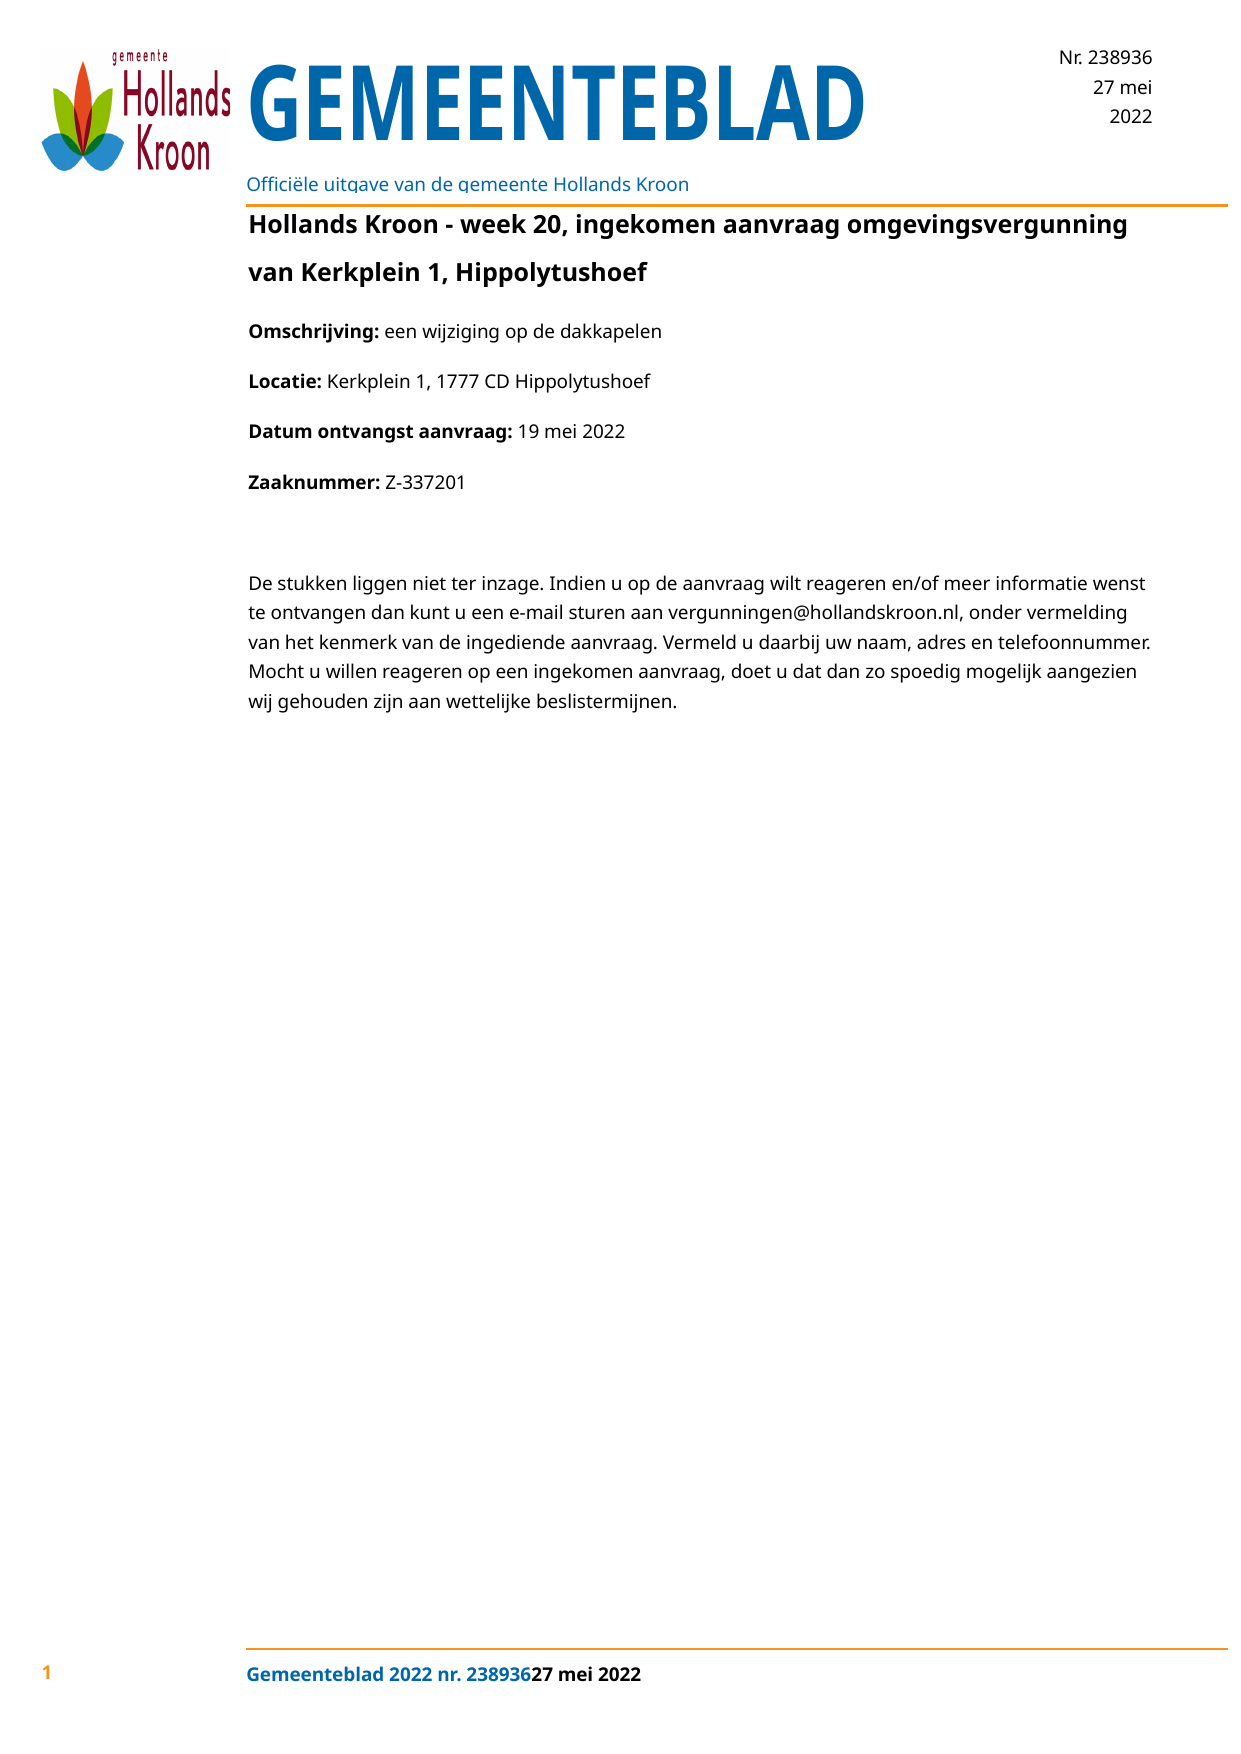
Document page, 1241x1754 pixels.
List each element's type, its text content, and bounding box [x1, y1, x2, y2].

text Locatie: Kerkplein 1, 1777 CD Hippolytushoef [248, 368, 1152, 394]
text De stukken liggen niet ter inzage. Indien u op de aanvraag wilt reageren en/of meer informatie wenst te ontvangen dan kunt u een e-mail sturen aan vergunningen@hollandskroon.nl, onder vermelding van het kenmerk van de ingediende aanvraag. Vermeld u daarbij uw naam, adres en telefoonnummer. Mocht u willen reageren op een ingekomen aanvraag, doet u dat dan zo spoedig mogelijk aangezien wij gehouden zijn aan wettelijke beslistermijnen. [248, 570, 1152, 714]
text Datum ontvangst aanvraag: 19 mei 2022 [248, 419, 1152, 444]
picture [41, 47, 231, 172]
text Omschrijving: een wijziging op de dakkapelen [248, 318, 1152, 344]
text Zaaknummer: Z-337201 [248, 469, 1152, 495]
text Hollands Kroon - week 20, ingekomen aanvraag omgevingsvergunning van Kerkplein 1, Hippolytushoef [248, 207, 1152, 288]
